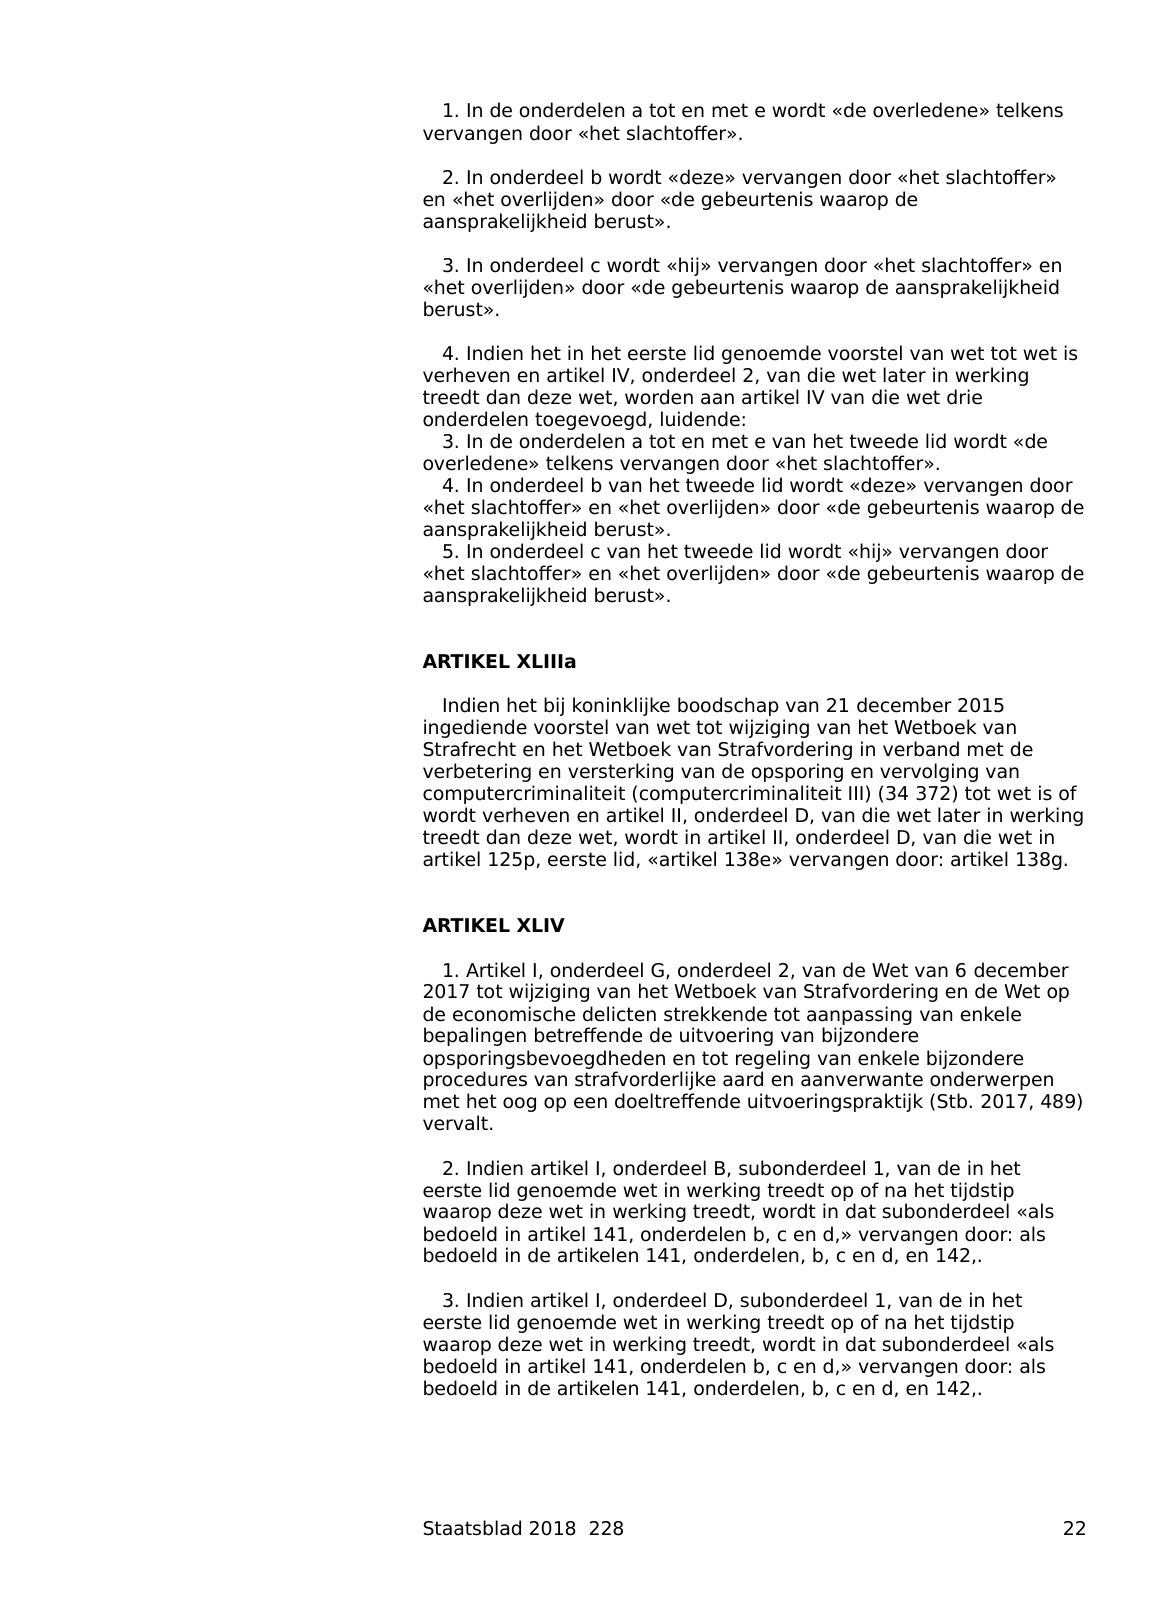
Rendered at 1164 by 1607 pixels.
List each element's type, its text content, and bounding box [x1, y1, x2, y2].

text 4. Indien het in het eerste lid genoemde voorstel van wet tot wet is verheven en artikel IV, onderdeel 2, van die wet later in werking treedt dan deze wet, worden aan artikel IV van die wet drie onderdelen toegevoegd, luidende: [422, 343, 1087, 431]
text 3. Indien artikel I, onderdeel D, subonderdeel 1, van de in het eerste lid genoemde wet in werking treedt op of na het tijdstip waarop deze wet in werking treedt, wordt in dat subonderdeel «als bedoeld in artikel 141, onderdelen b, c en d,» vervangen door: als bedoeld in de artikelen 141, onderdelen, b, c en d, en 142,. [422, 1289, 1087, 1399]
text 1. In de onderdelen a tot en met e wordt «de overledene» telkens vervangen door «het slachtoffer». [422, 100, 1087, 144]
text 5. In onderdeel c van het tweede lid wordt «hij» vervangen door «het slachtoffer» en «het overlijden» door «de gebeurtenis waarop de aansprakelijkheid berust». [422, 541, 1087, 607]
text 2. Indien artikel I, onderdeel B, subonderdeel 1, van de in het eerste lid genoemde wet in werking treedt op of na het tijdstip waarop deze wet in werking treedt, wordt in dat subonderdeel «als bedoeld in artikel 141, onderdelen b, c en d,» vervangen door: als bedoeld in de artikelen 141, onderdelen, b, c en d, en 142,. [422, 1157, 1087, 1267]
text 3. In de onderdelen a tot en met e van het tweede lid wordt «de overledene» telkens vervangen door «het slachtoffer». [422, 431, 1087, 475]
subtitle ARTIKEL XLIIIa [422, 651, 1087, 673]
text Indien het bij koninklijke boodschap van 21 december 2015 ingediende voorstel van wet tot wijziging van het Wetboek van Strafrecht en het Wetboek van Strafvordering in verband met de verbetering en versterking van de opsporing en vervolging van computercriminaliteit (computercriminaliteit III) (34 372) tot wet is of wordt verheven en artikel II, onderdeel D, van die wet later in werking treedt dan deze wet, wordt in artikel II, onderdeel D, van die wet in artikel 125p, eerste lid, «artikel 138e» vervangen door: artikel 138g. [422, 695, 1087, 871]
text 3. In onderdeel c wordt «hij» vervangen door «het slachtoffer» en «het overlijden» door «de gebeurtenis waarop de aansprakelijkheid berust». [422, 255, 1087, 321]
text 1. Artikel I, onderdeel G, onderdeel 2, van de Wet van 6 december 2017 tot wijziging van het Wetboek van Strafvordering en de Wet op de economische delicten strekkende tot aanpassing van enkele bepalingen betreffende de uitvoering van bijzondere opsporingsbevoegdheden en tot regeling van enkele bijzondere procedures van strafvorderlijke aard en aanverwante onderwerpen met het oog op een doeltreffende uitvoeringspraktijk (Stb. 2017, 489) vervalt. [422, 959, 1087, 1135]
subtitle ARTIKEL XLIV [422, 915, 1087, 937]
text 4. In onderdeel b van het tweede lid wordt «deze» vervangen door «het slachtoffer» en «het overlijden» door «de gebeurtenis waarop de aansprakelijkheid berust». [422, 475, 1087, 541]
text 2. In onderdeel b wordt «deze» vervangen door «het slachtoffer» en «het overlijden» door «de gebeurtenis waarop de aansprakelijkheid berust». [422, 167, 1087, 232]
